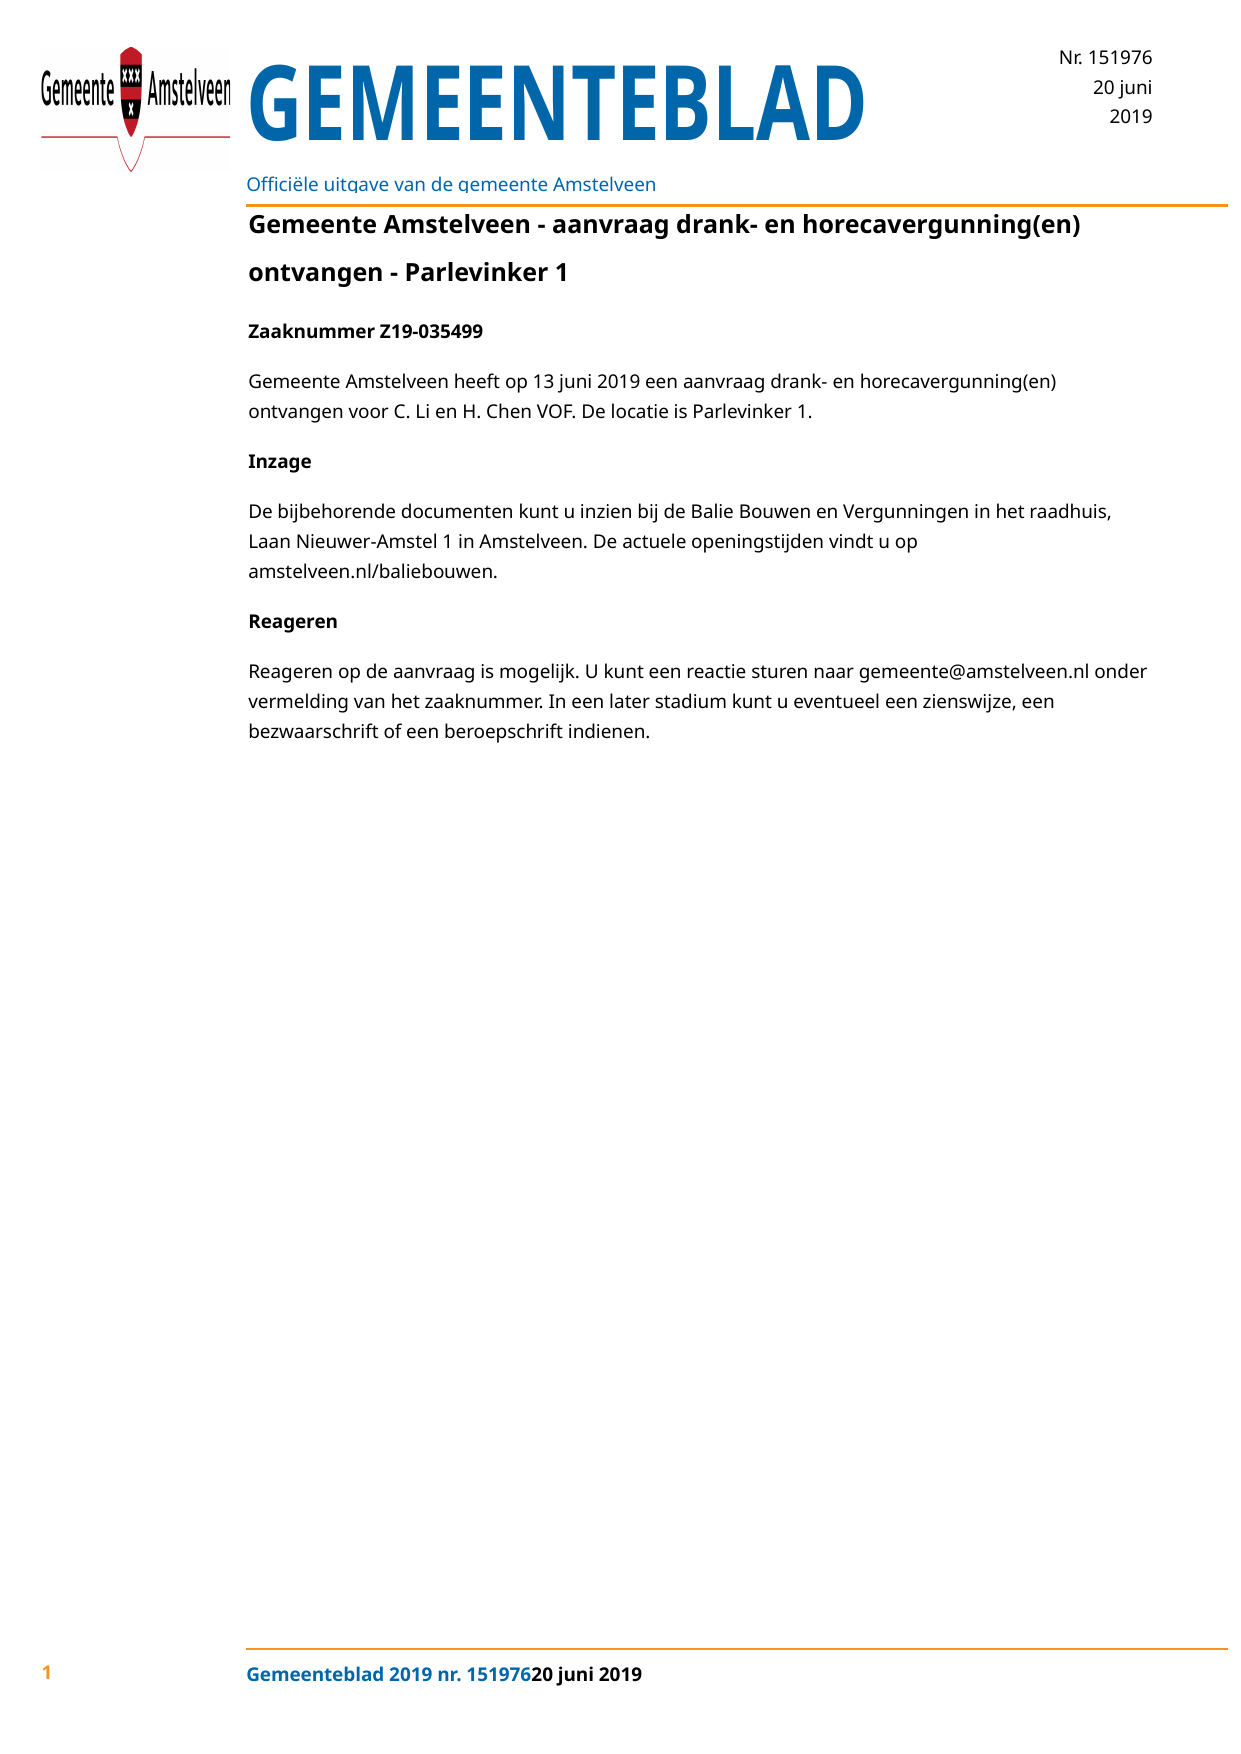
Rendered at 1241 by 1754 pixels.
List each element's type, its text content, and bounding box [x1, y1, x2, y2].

text Inzage [248, 448, 1152, 474]
text Zaaknummer Z19-035499 [248, 318, 1152, 344]
text Reageren [248, 608, 1152, 634]
text Gemeente Amstelveen - aanvraag drank- en horecavergunning(en) ontvangen - Parlevinker 1 [248, 207, 1152, 288]
text Reageren op de aanvraag is mogelijk. U kunt een reactie sturen naar gemeente@amstelveen.nl onder vermelding van het zaaknummer. In een later stadium kunt u eventueel een zienswijze, een bezwaarschrift of een beroepschrift indienen. [248, 659, 1152, 744]
text De bijbehorende documenten kunt u inzien bij de Balie Bouwen en Vergunningen in het raadhuis, Laan Nieuwer-Amstel 1 in Amstelveen. De actuele openingstijden vindt u op amstelveen.nl/baliebouwen. [248, 499, 1152, 584]
text Gemeente Amstelveen heeft op 13 juni 2019 een aanvraag drank- en horecavergunning(en) ontvangen voor C. Li en H. Chen VOF. De locatie is Parlevinker 1. [248, 368, 1152, 424]
picture [41, 47, 231, 172]
